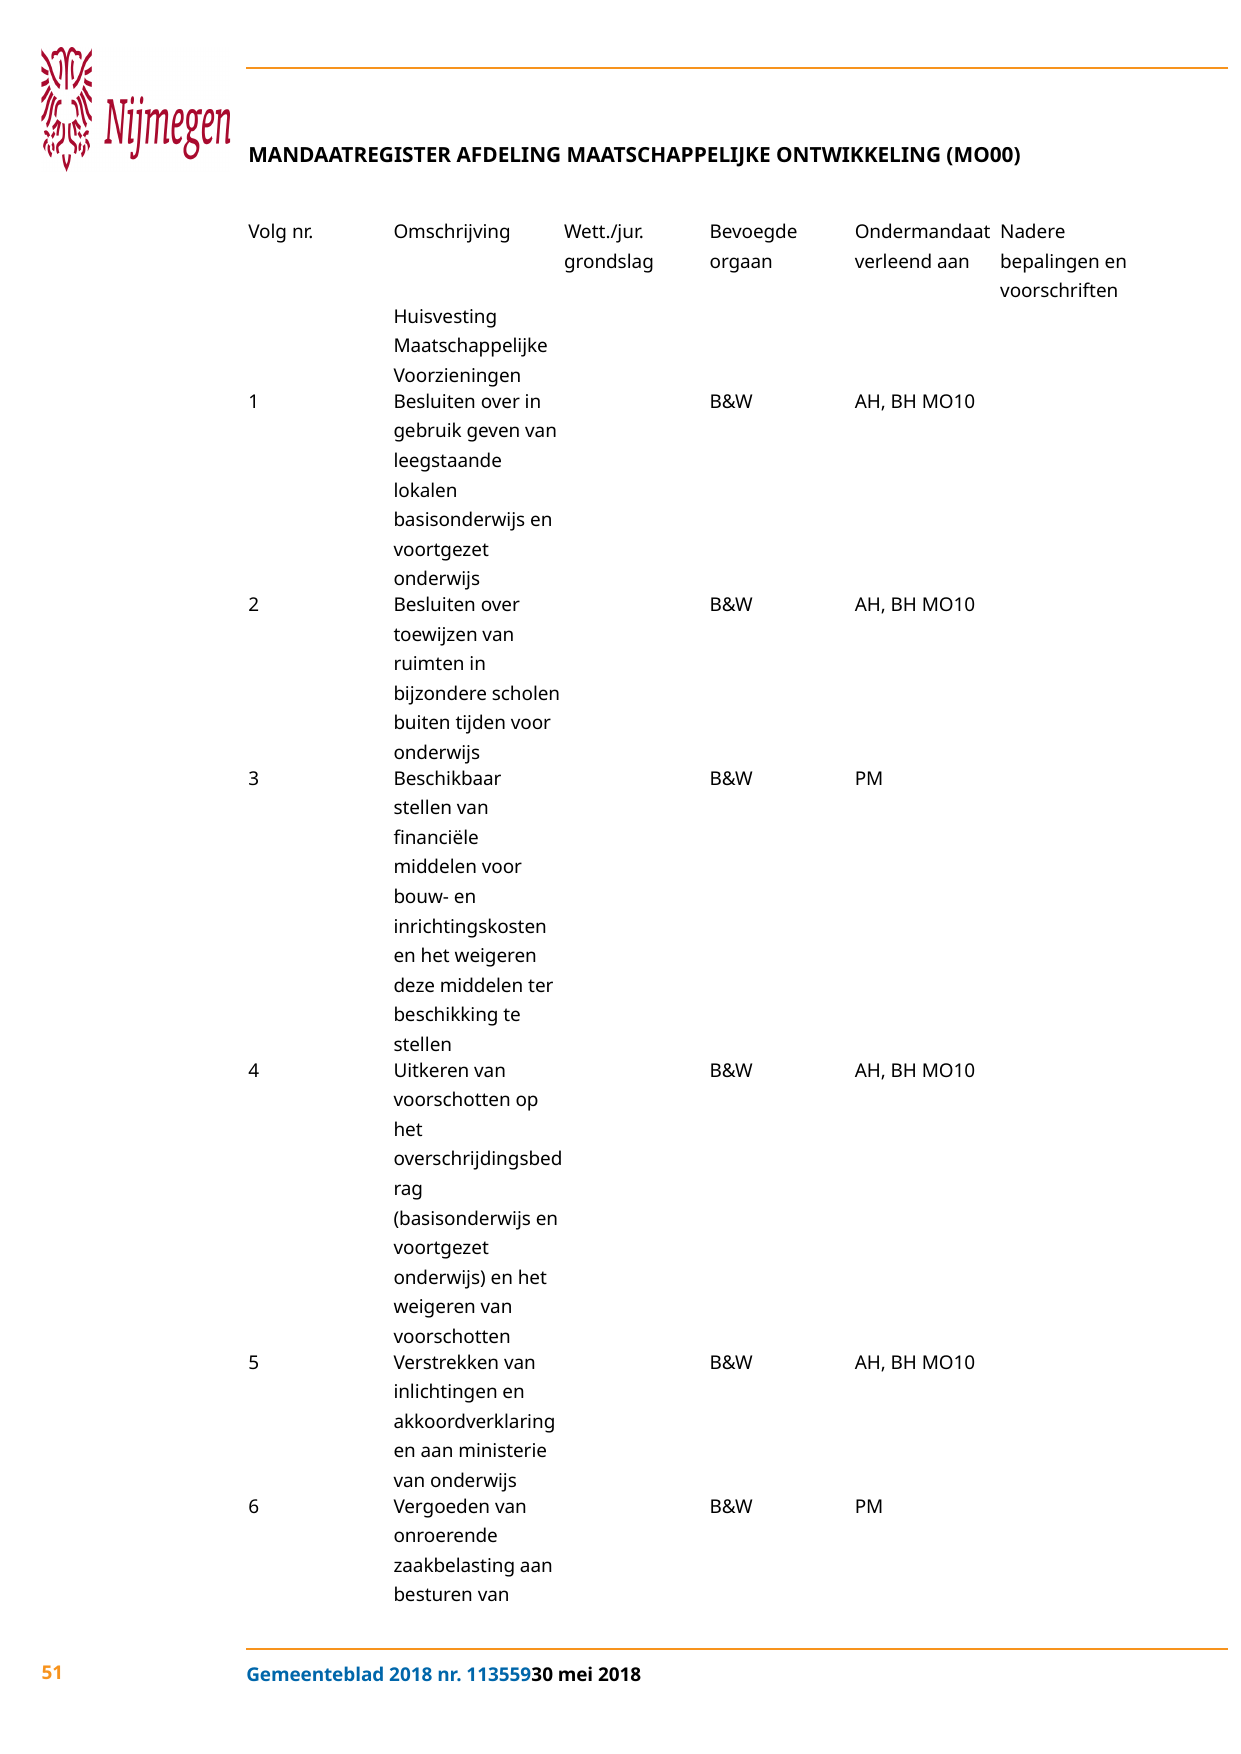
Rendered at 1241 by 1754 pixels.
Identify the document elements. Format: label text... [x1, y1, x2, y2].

table_cell Uitkeren van voorschotten op het overschrijdingsbedrag (basisonderwijs en voortgezet onderwijs) en het weigeren van voorschotten [393, 1057, 564, 1349]
table_cell Besluiten over in gebruik geven van leegstaande lokalen basisonderwijs en voortgezet onderwijs [393, 388, 564, 591]
text MANDAATREGISTER AFDELING MAATSCHAPPELIJKE ONTWIKKELING (MO00) [248, 140, 1152, 169]
table_header Nadere bepalingen en voorschriften [1000, 218, 1152, 303]
table_cell [248, 303, 393, 388]
table_cell AH, BH MO10 [855, 591, 1000, 765]
table_cell Besluiten over toewijzen van ruimten in bijzondere scholen buiten tijden voor onderwijs [393, 591, 564, 765]
table_cell Huisvesting Maatschappelijke Voorzieningen [393, 303, 564, 388]
table_cell 6 [248, 1493, 393, 1607]
table_cell [564, 303, 709, 388]
table_cell [1000, 303, 1152, 388]
table_cell B&W [709, 1057, 854, 1349]
table_cell [1000, 765, 1152, 1057]
table_cell [1000, 591, 1152, 765]
table_cell [855, 303, 1000, 388]
table_cell B&W [709, 1493, 854, 1607]
table_header Ondermandaat verleend aan [855, 218, 1000, 303]
table_cell [1000, 1057, 1152, 1349]
table_cell B&W [709, 591, 854, 765]
table_cell PM [855, 1493, 1000, 1607]
table_cell 2 [248, 591, 393, 765]
table_cell PM [855, 765, 1000, 1057]
table_cell [564, 591, 709, 765]
table_header Omschrijving [393, 218, 564, 303]
table_cell Vergoeden van onroerende zaakbelasting aan besturen van [393, 1493, 564, 1607]
table_cell 3 [248, 765, 393, 1057]
table_cell [1000, 1349, 1152, 1493]
table_header Bevoegde orgaan [709, 218, 854, 303]
table_header Volg nr. [248, 218, 393, 303]
table_cell [564, 1057, 709, 1349]
table_cell 4 [248, 1057, 393, 1349]
table_cell Beschikbaar stellen van financiële middelen voor bouw- en inrichtingskosten en het weigeren deze middelen ter beschikking te stellen [393, 765, 564, 1057]
table_cell Verstrekken van inlichtingen en akkoordverklaringen aan ministerie van onderwijs [393, 1349, 564, 1493]
table_cell [709, 303, 854, 388]
table_cell [564, 1493, 709, 1607]
table_cell AH, BH MO10 [855, 388, 1000, 591]
table_cell B&W [709, 765, 854, 1057]
table_cell [564, 1349, 709, 1493]
table_cell [564, 388, 709, 591]
table_cell B&W [709, 1349, 854, 1493]
table_cell AH, BH MO10 [855, 1349, 1000, 1493]
table_cell 5 [248, 1349, 393, 1493]
table_cell AH, BH MO10 [855, 1057, 1000, 1349]
table_header Wett./jur. grondslag [564, 218, 709, 303]
table_cell [1000, 388, 1152, 591]
table_cell B&W [709, 388, 854, 591]
table_cell [564, 765, 709, 1057]
picture [41, 47, 231, 172]
table_cell [1000, 1493, 1152, 1607]
table_cell 1 [248, 388, 393, 591]
